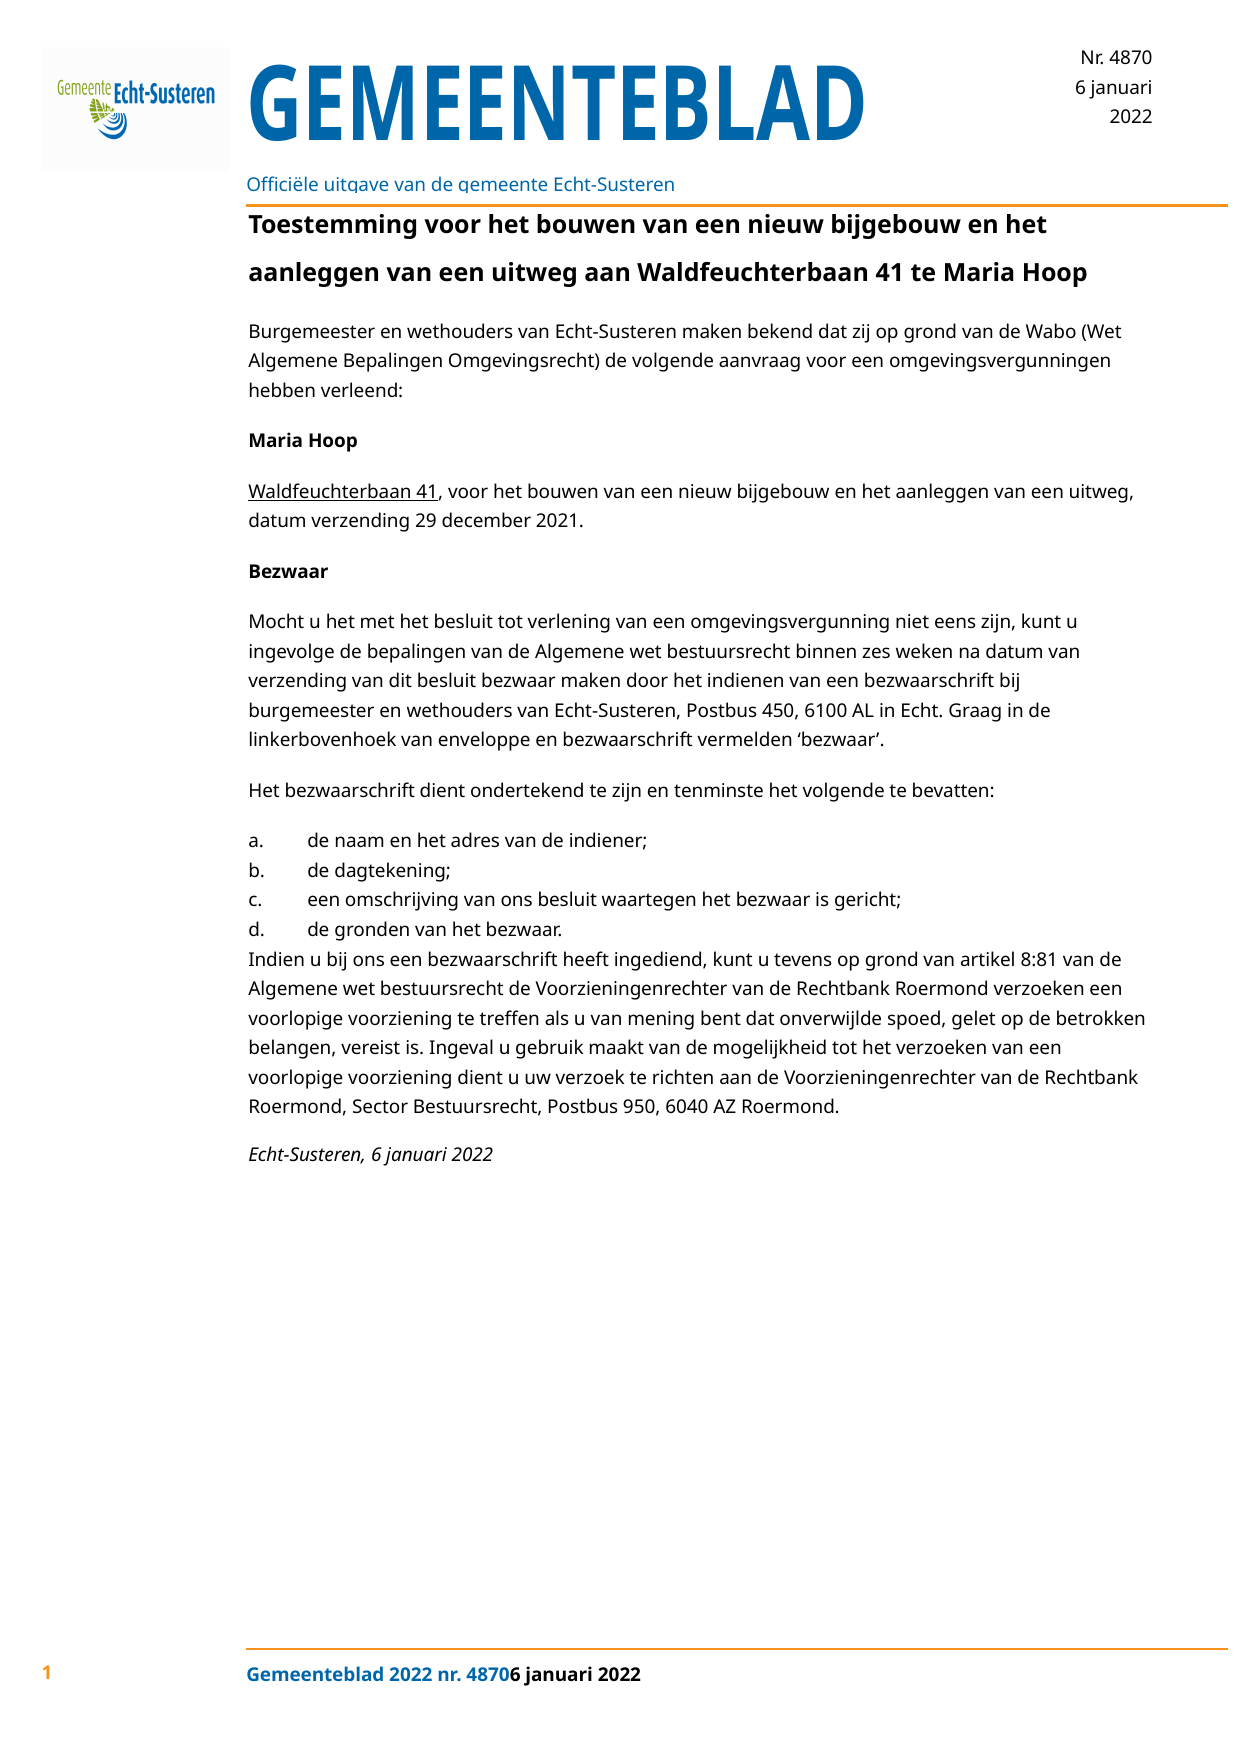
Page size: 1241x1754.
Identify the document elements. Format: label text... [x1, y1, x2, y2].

list de dagtekening; [248, 857, 1152, 883]
list de naam en het adres van de indiener; [248, 827, 1152, 853]
picture [41, 47, 231, 172]
list een omschrijving van ons besluit waartegen het bezwaar is gericht; [248, 887, 1152, 912]
text Echt-Susteren, 6 januari 2022 [248, 1142, 1152, 1167]
text Waldfeuchterbaan 41, voor het bouwen van een nieuw bijgebouw en het aanleggen van een uitweg, datum verzending 29 december 2021. [248, 478, 1152, 533]
text Het bezwaarschrift dient ondertekend te zijn en tenminste het volgende te bevatten: [248, 777, 1152, 803]
list de gronden van het bezwaar. [248, 916, 1152, 942]
text Indien u bij ons een bezwaarschrift heeft ingediend, kunt u tevens op grond van artikel 8:81 van de Algemene wet bestuursrecht de Voorzieningenrechter van de Rechtbank Roermond verzoeken een voorlopige voorziening te treffen als u van mening bent dat onverwijlde spoed, gelet op de betrokken belangen, vereist is. Ingeval u gebruik maakt van de mogelijkheid tot het verzoeken van een voorlopige voorziening dient u uw verzoek te richten aan de Voorzieningenrechter van de Rechtbank Roermond, Sector Bestuursrecht, Postbus 950, 6040 AZ Roermond. [248, 946, 1152, 1119]
text Mocht u het met het besluit tot verlening van een omgevingsvergunning niet eens zijn, kunt u ingevolge de bepalingen van de Algemene wet bestuursrecht binnen zes weken na datum van verzending van dit besluit bezwaar maken door het indienen van een bezwaarschrift bij burgemeester en wethouders van Echt-Susteren, Postbus 450, 6100 AL in Echt. Graag in de linkerbovenhoek van enveloppe en bezwaarschrift vermelden ‘bezwaar’. [248, 608, 1152, 752]
text Toestemming voor het bouwen van een nieuw bijgebouw en het aanleggen van een uitweg aan Waldfeuchterbaan 41 te Maria Hoop [248, 207, 1152, 288]
text Burgemeester en wethouders van Echt-Susteren maken bekend dat zij op grond van de Wabo (Wet Algemene Bepalingen Omgevingsrecht) de volgende aanvraag voor een omgevingsvergunningen hebben verleend: [248, 318, 1152, 403]
text Maria Hoop [248, 427, 1152, 453]
text Bezwaar [248, 558, 1152, 584]
